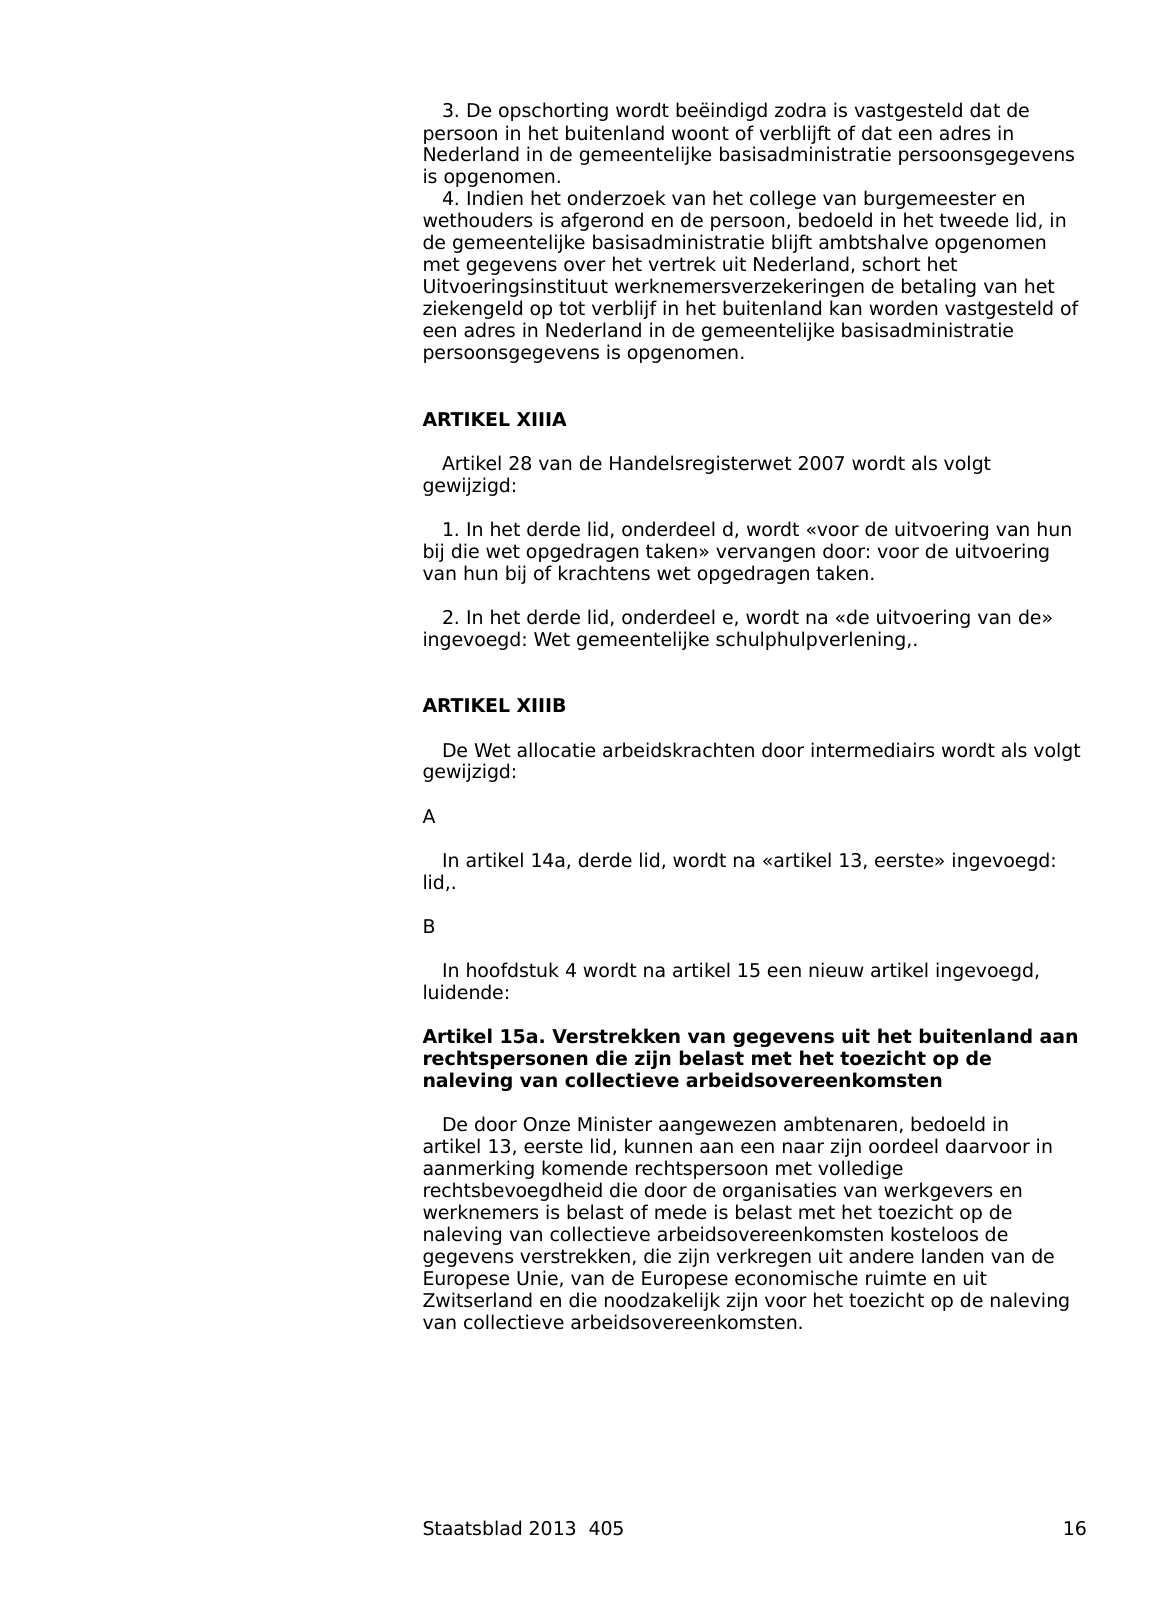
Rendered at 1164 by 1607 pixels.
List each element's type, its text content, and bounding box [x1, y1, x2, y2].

text De door Onze Minister aangewezen ambtenaren, bedoeld in artikel 13, eerste lid, kunnen aan een naar zijn oordeel daarvoor in aanmerking komende rechtspersoon met volledige rechtsbevoegdheid die door de organisaties van werkgevers en werknemers is belast of mede is belast met het toezicht op de naleving van collectieve arbeidsovereenkomsten kosteloos de gegevens verstrekken, die zijn verkregen uit andere landen van de Europese Unie, van de Europese economische ruimte en uit Zwitserland en die noodzakelijk zijn voor het toezicht op de naleving van collectieve arbeidsovereenkomsten. [422, 1114, 1087, 1334]
text 1. In het derde lid, onderdeel d, wordt «voor de uitvoering van hun bij die wet opgedragen taken» vervangen door: voor de uitvoering van hun bij of krachtens wet opgedragen taken. [422, 519, 1087, 585]
text Artikel 28 van de Handelsregisterwet 2007 wordt als volgt gewijzigd: [422, 453, 1087, 497]
text B [422, 916, 1087, 938]
text In artikel 14a, derde lid, wordt na «artikel 13, eerste» ingevoegd: lid,. [422, 850, 1087, 894]
text De Wet allocatie arbeidskrachten door intermediairs wordt als volgt gewijzigd: [422, 739, 1087, 783]
subtitle ARTIKEL XIIIB [422, 695, 1087, 717]
subtitle Artikel 15a. Verstrekken van gegevens uit het buitenland aan rechtspersonen die zijn belast met het toezicht op de naleving van collectieve arbeidsovereenkomsten [422, 1026, 1087, 1092]
text 3. De opschorting wordt beëindigd zodra is vastgesteld dat de persoon in het buitenland woont of verblijft of dat een adres in Nederland in de gemeentelijke basisadministratie persoonsgegevens is opgenomen. [422, 100, 1087, 188]
text 2. In het derde lid, onderdeel e, wordt na «de uitvoering van de» ingevoegd: Wet gemeentelijke schulphulpverlening,. [422, 607, 1087, 651]
text 4. Indien het onderzoek van het college van burgemeester en wethouders is afgerond en de persoon, bedoeld in het tweede lid, in de gemeentelijke basisadministratie blijft ambtshalve opgenomen met gegevens over het vertrek uit Nederland, schort het Uitvoeringsinstituut werknemersverzekeringen de betaling van het ziekengeld op tot verblijf in het buitenland kan worden vastgesteld of een adres in Nederland in de gemeentelijke basisadministratie persoonsgegevens is opgenomen. [422, 188, 1087, 364]
text In hoofdstuk 4 wordt na artikel 15 een nieuw artikel ingevoegd, luidende: [422, 960, 1087, 1004]
subtitle ARTIKEL XIIIA [422, 408, 1087, 431]
text A [422, 806, 1087, 828]
